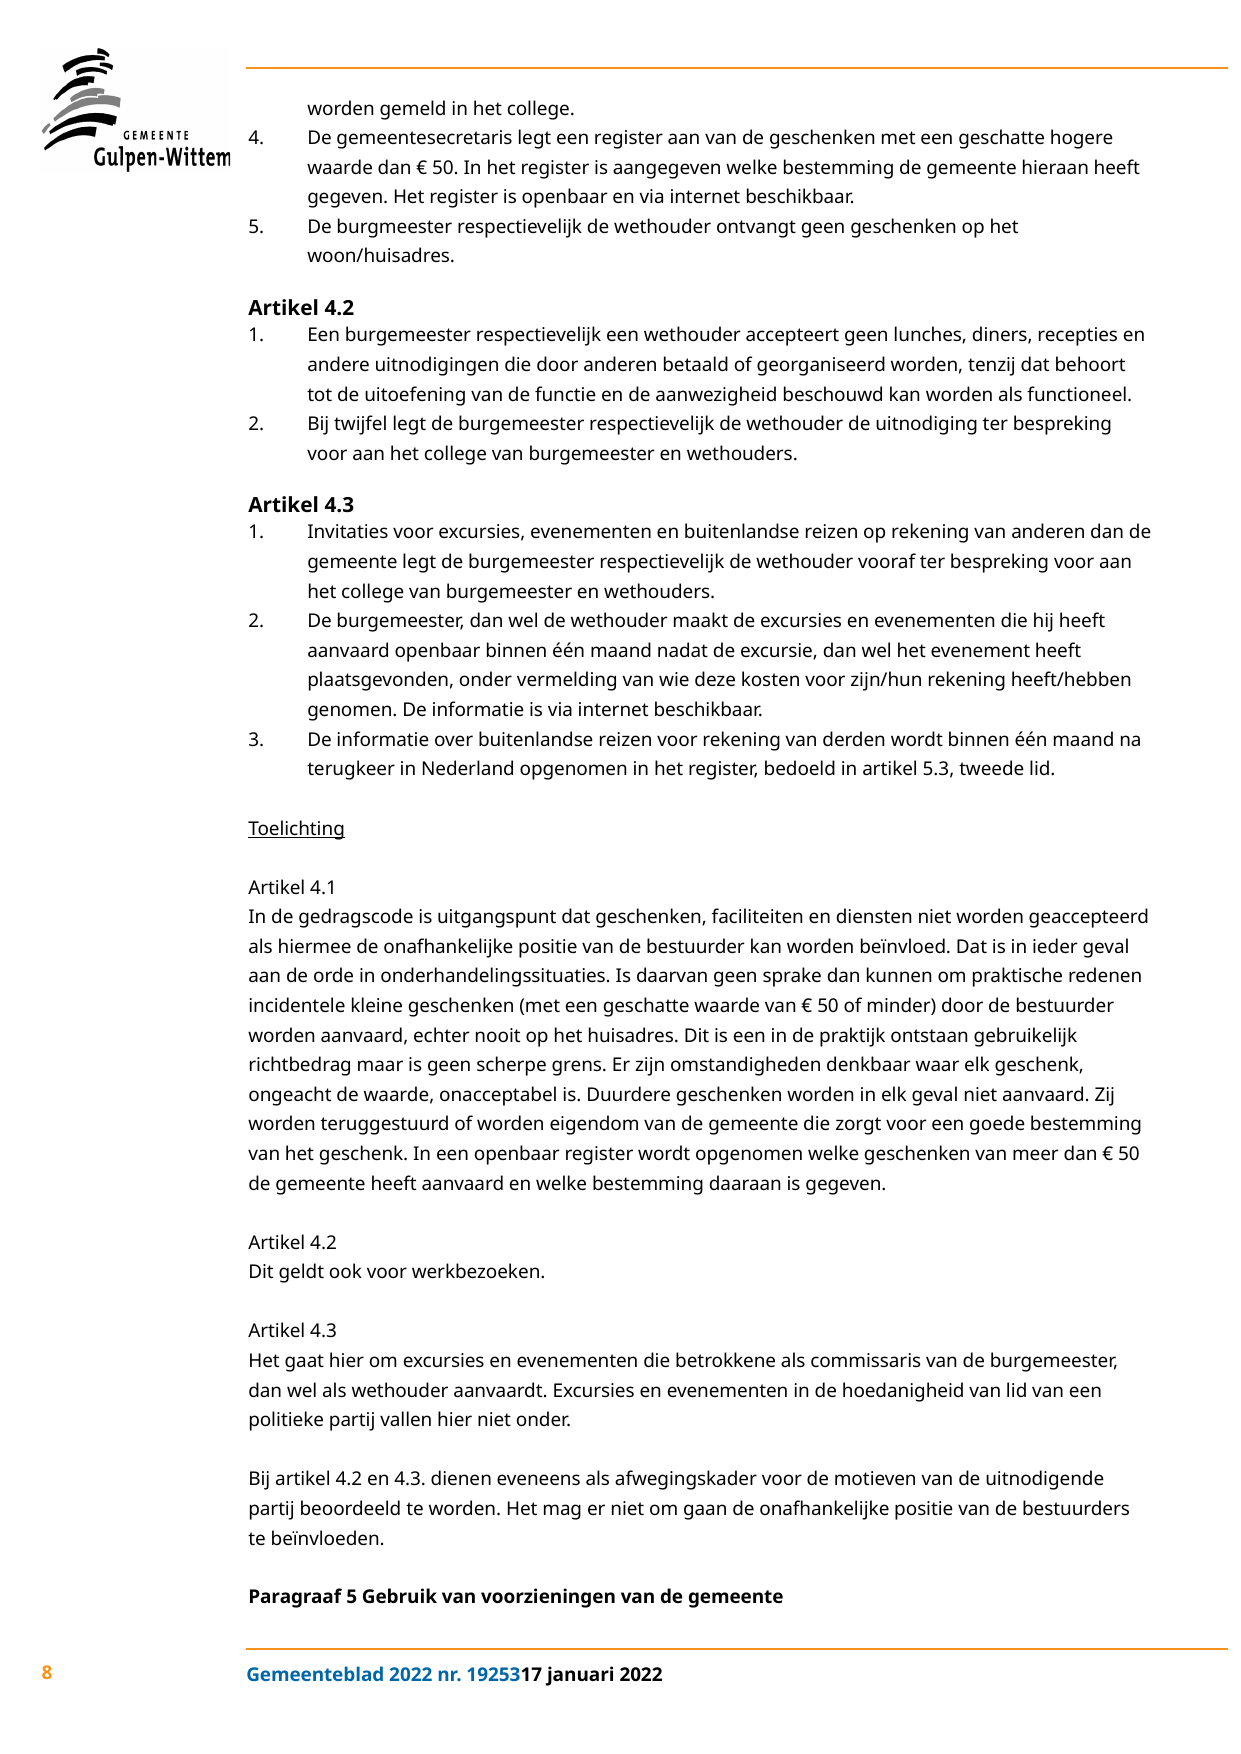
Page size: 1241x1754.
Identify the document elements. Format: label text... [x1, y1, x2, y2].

list De gemeentesecretaris legt een register aan van de geschenken met een geschatte hogere waarde dan € 50. In het register is aangegeven welke bestemming de gemeente hieraan heeft gegeven. Het register is openbaar en via internet beschikbaar. [248, 124, 1152, 209]
text Artikel 4.2 [248, 293, 1152, 322]
list De burgmeester respectievelijk de wethouder ontvangt geen geschenken op het woon/huisadres. [248, 213, 1152, 268]
picture [41, 47, 231, 172]
list worden gemeld in het college. [248, 95, 1152, 121]
text Artikel 4.3 [248, 490, 1152, 519]
table_header Toelichting Artikel 4.1 In de gedragscode is uitgangspunt dat geschenken, faciliteiten en diensten niet worden geaccepteerd als hiermee de onafhankelijke positie van de bestuurder kan worden beïnvloed. Dat is in ieder geval aan de orde in onderhandelingssituaties. Is daarvan geen sprake dan kunnen om praktische redenen incidentele kleine geschenken (met een geschatte waarde van € 50 of minder) door de bestuurder worden aanvaard, echter nooit op het huisadres. Dit is een in de praktijk ontstaan gebruikelijk richtbedrag maar is geen scherpe grens. Er zijn omstandigheden denkbaar waar elk geschenk, ongeacht de waarde, onacceptabel is. Duurdere geschenken worden in elk geval niet aanvaard. Zij worden teruggestuurd of worden eigendom van de gemeente die zorgt voor een goede bestemming van het geschenk. In een openbaar register wordt opgenomen welke geschenken van meer dan € 50 de gemeente heeft aanvaard en welke bestemming daaraan is gegeven. Artikel 4.2 Dit geldt ook voor werkbezoeken. Artikel 4.3 Het gaat hier om excursies en evenementen die betrokkene als commissaris van de burgemeester, dan wel als wethouder aanvaardt. Excursies en evenementen in de hoedanigheid van lid van een politieke partij vallen hier niet onder. Bij artikel 4.2 en 4.3. dienen eveneens als afwegingskader voor de motieven van de uitnodigende partij beoordeeld te worden. Het mag er niet om gaan de onafhankelijke positie van de bestuurders te beïnvloeden. [248, 815, 1152, 1550]
text Paragraaf 5 Gebruik van voorzieningen van de gemeente [248, 1583, 1152, 1609]
list De burgemeester, dan wel de wethouder maakt de excursies en evenementen die hij heeft aanvaard openbaar binnen één maand nadat de excursie, dan wel het evenement heeft plaatsgevonden, onder vermelding van wie deze kosten voor zijn/hun rekening heeft/hebben genomen. De informatie is via internet beschikbaar. [248, 607, 1152, 722]
list De informatie over buitenlandse reizen voor rekening van derden wordt binnen één maand na terugkeer in Nederland opgenomen in het register, bedoeld in artikel 5.3, tweede lid. [248, 726, 1152, 781]
list Invitaties voor excursies, evenementen en buitenlandse reizen op rekening van anderen dan de gemeente legt de burgemeester respectievelijk de wethouder vooraf ter bespreking voor aan het college van burgemeester en wethouders. [248, 519, 1152, 604]
list Een burgemeester respectievelijk een wethouder accepteert geen lunches, diners, recepties en andere uitnodigingen die door anderen betaald of georganiseerd worden, tenzij dat behoort tot de uitoefening van de functie en de aanwezigheid beschouwd kan worden als functioneel. [248, 322, 1152, 406]
list Bij twijfel legt de burgemeester respectievelijk de wethouder de uitnodiging ter bespreking voor aan het college van burgemeester en wethouders. [248, 410, 1152, 466]
